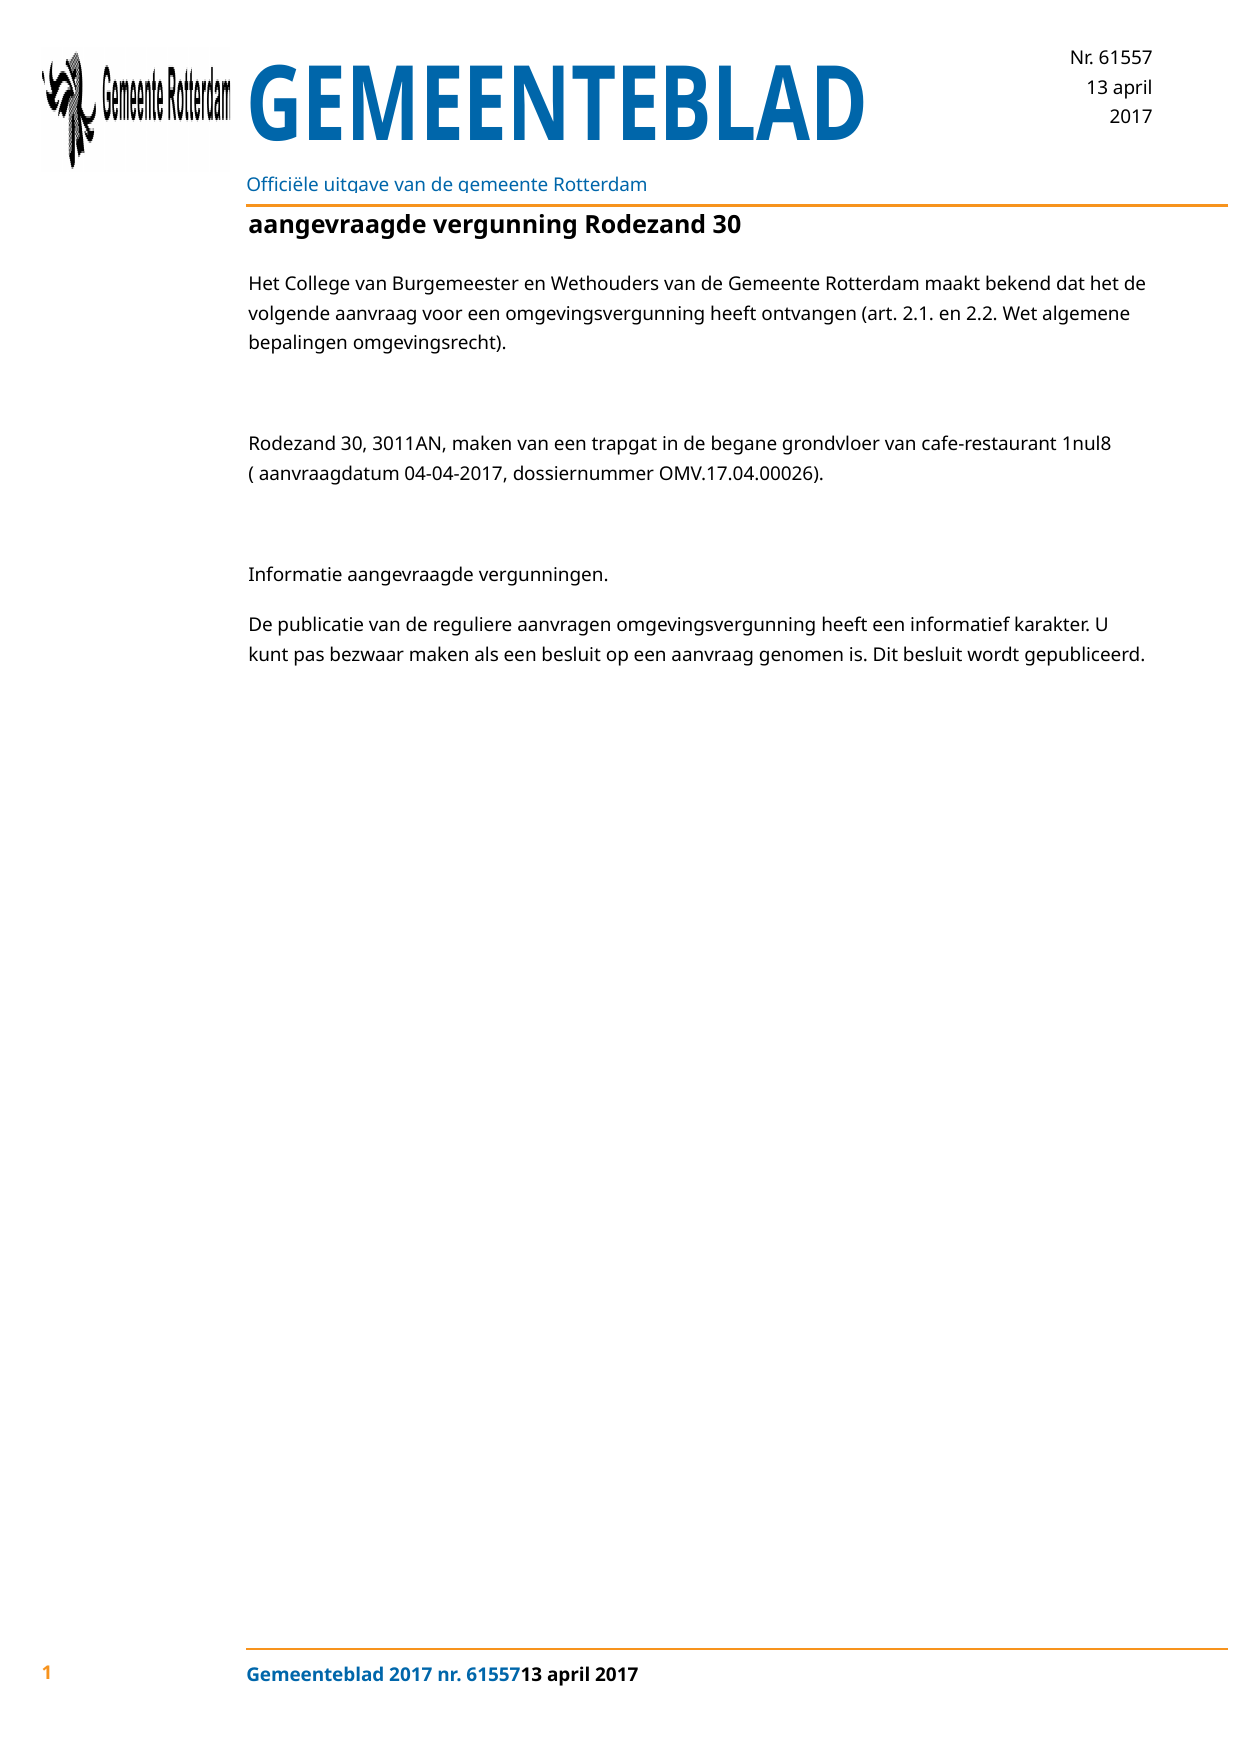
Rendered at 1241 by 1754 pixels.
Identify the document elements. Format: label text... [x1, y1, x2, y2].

text Rodezand 30, 3011AN, maken van een trapgat in de begane grondvloer van cafe-restaurant 1nul8 ( aanvraagdatum 04-04-2017, dossiernummer OMV.17.04.00026). [248, 430, 1152, 486]
text aangevraagde vergunning Rodezand 30 [248, 207, 1152, 241]
text Informatie aangevraagde vergunningen. [248, 561, 1152, 586]
text De publicatie van de reguliere aanvragen omgevingsvergunning heeft een informatief karakter. U kunt pas bezwaar maken als een besluit op een aanvraag genomen is. Dit besluit wordt gepubliceerd. [248, 611, 1152, 666]
text Het College van Burgemeester en Wethouders van de Gemeente Rotterdam maakt bekend dat het de volgende aanvraag voor een omgevingsvergunning heeft ontvangen (art. 2.1. en 2.2. Wet algemene bepalingen omgevingsrecht). [248, 270, 1152, 355]
picture [41, 47, 231, 172]
